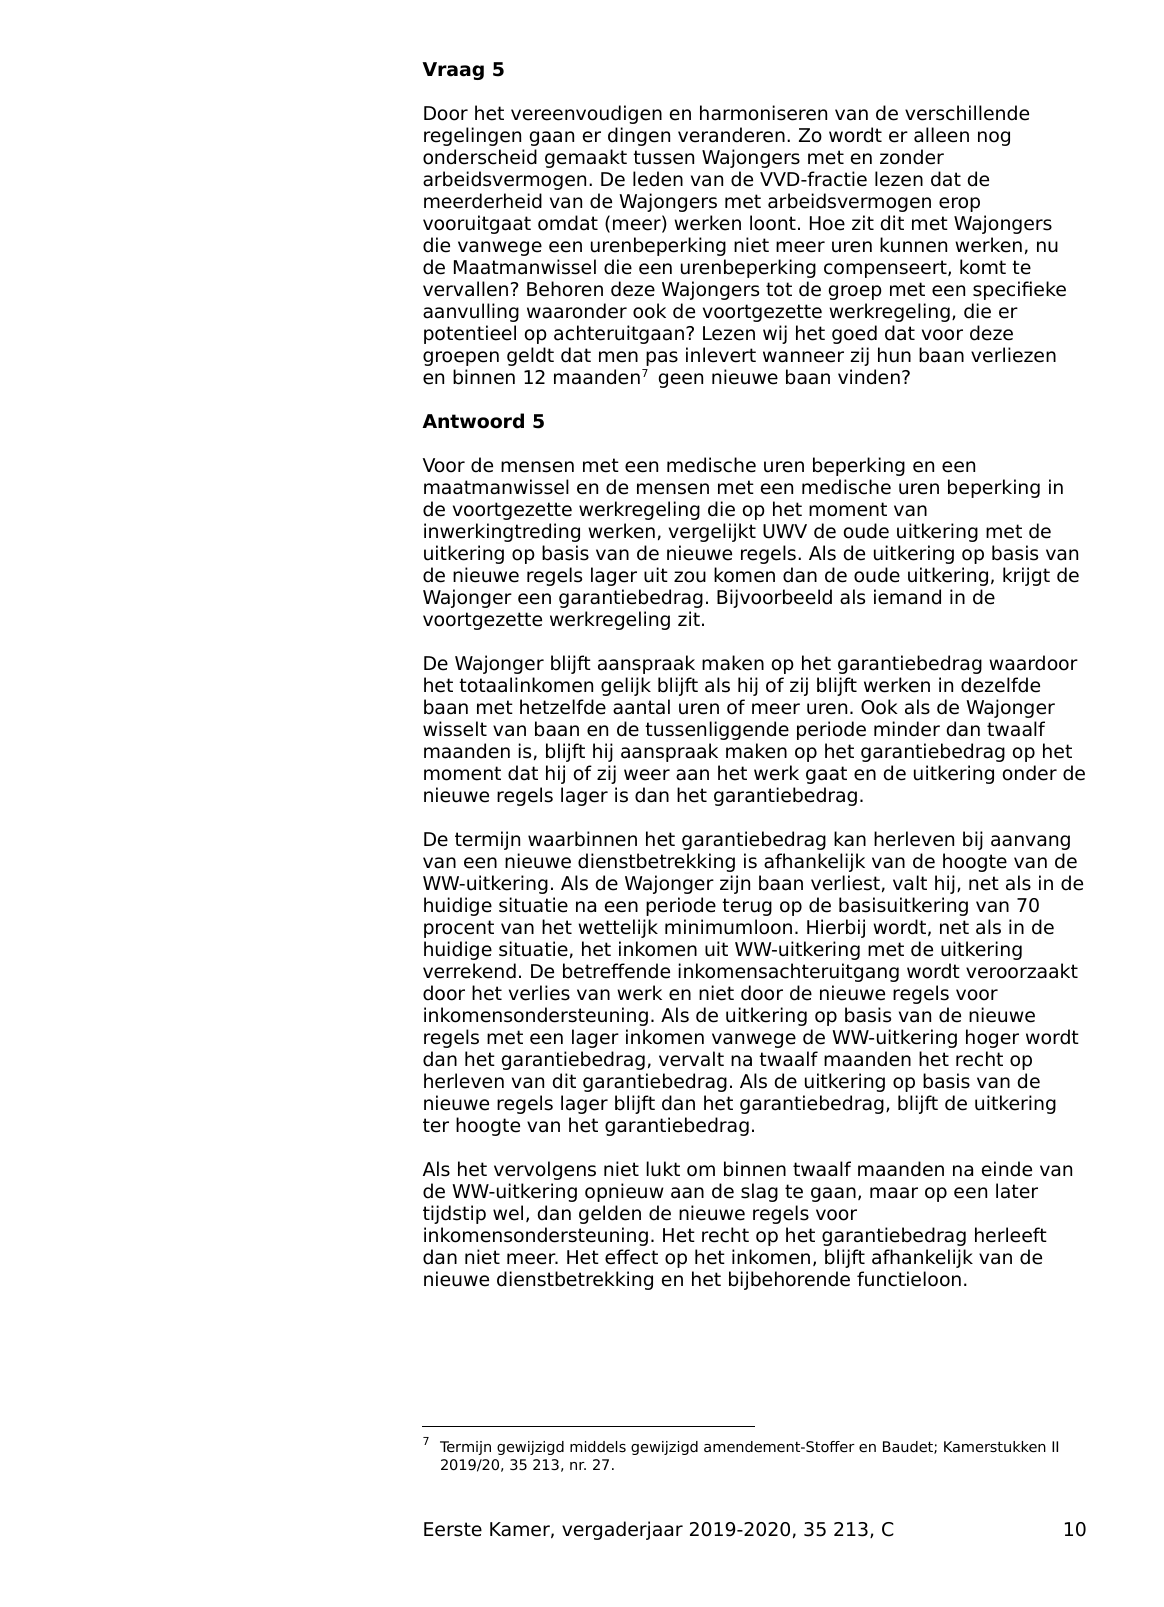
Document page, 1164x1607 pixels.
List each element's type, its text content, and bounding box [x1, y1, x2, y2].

text De termijn waarbinnen het garantiebedrag kan herleven bij aanvang van een nieuwe dienstbetrekking is afhankelijk van de hoogte van de WW-uitkering. Als de Wajonger zijn baan verliest, valt hij, net als in de huidige situatie na een periode terug op de basisuitkering van 70 procent van het wettelijk minimumloon. Hierbij wordt, net als in de huidige situatie, het inkomen uit WW-uitkering met de uitkering verrekend. De betreffende inkomensachteruitgang wordt veroorzaakt door het verlies van werk en niet door de nieuwe regels voor inkomensondersteuning. Als de uitkering op basis van de nieuwe regels met een lager inkomen vanwege de WW-uitkering hoger wordt dan het garantiebedrag, vervalt na twaalf maanden het recht op herleven van dit garantiebedrag. Als de uitkering op basis van de nieuwe regels lager blijft dan het garantiebedrag, blijft de uitkering ter hoogte van het garantiebedrag. [422, 829, 1087, 1137]
subtitle Antwoord 5 [422, 411, 1087, 433]
text Termijn gewijzigd middels gewijzigd amendement-Stoffer en Baudet; Kamerstukken II 2019/20, 35 213, nr. 27. [422, 1435, 1087, 1474]
text De Wajonger blijft aanspraak maken op het garantiebedrag waardoor het totaalinkomen gelijk blijft als hij of zij blijft werken in dezelfde baan met hetzelfde aantal uren of meer uren. Ook als de Wajonger wisselt van baan en de tussenliggende periode minder dan twaalf maanden is, blijft hij aanspraak maken op het garantiebedrag op het moment dat hij of zij weer aan het werk gaat en de uitkering onder de nieuwe regels lager is dan het garantiebedrag. [422, 653, 1087, 807]
subtitle Vraag 5 [422, 59, 1087, 81]
text Voor de mensen met een medische uren beperking en een maatmanwissel en de mensen met een medische uren beperking in de voortgezette werkregeling die op het moment van inwerkingtreding werken, vergelijkt UWV de oude uitkering met de uitkering op basis van de nieuwe regels. Als de uitkering op basis van de nieuwe regels lager uit zou komen dan de oude uitkering, krijgt de Wajonger een garantiebedrag. Bijvoorbeeld als iemand in de voortgezette werkregeling zit. [422, 455, 1087, 631]
text Als het vervolgens niet lukt om binnen twaalf maanden na einde van de WW-uitkering opnieuw aan de slag te gaan, maar op een later tijdstip wel, dan gelden de nieuwe regels voor inkomensondersteuning. Het recht op het garantiebedrag herleeft dan niet meer. Het effect op het inkomen, blijft afhankelijk van de nieuwe dienstbetrekking en het bijbehorende functieloon. [422, 1159, 1087, 1291]
text Door het vereenvoudigen en harmoniseren van de verschillende regelingen gaan er dingen veranderen. Zo wordt er alleen nog onderscheid gemaakt tussen Wajongers met en zonder arbeidsvermogen. De leden van de VVD-fractie lezen dat de meerderheid van de Wajongers met arbeidsvermogen erop vooruitgaat omdat (meer) werken loont. Hoe zit dit met Wajongers die vanwege een urenbeperking niet meer uren kunnen werken, nu de Maatmanwissel die een urenbeperking compenseert, komt te vervallen? Behoren deze Wajongers tot de groep met een specifieke aanvulling waaronder ook de voortgezette werkregeling, die er potentieel op achteruitgaan? Lezen wij het goed dat voor deze groepen geldt dat men pas inlevert wanneer zij hun baan verliezen en binnen 12 maanden geen nieuwe baan vinden? [422, 103, 1087, 389]
